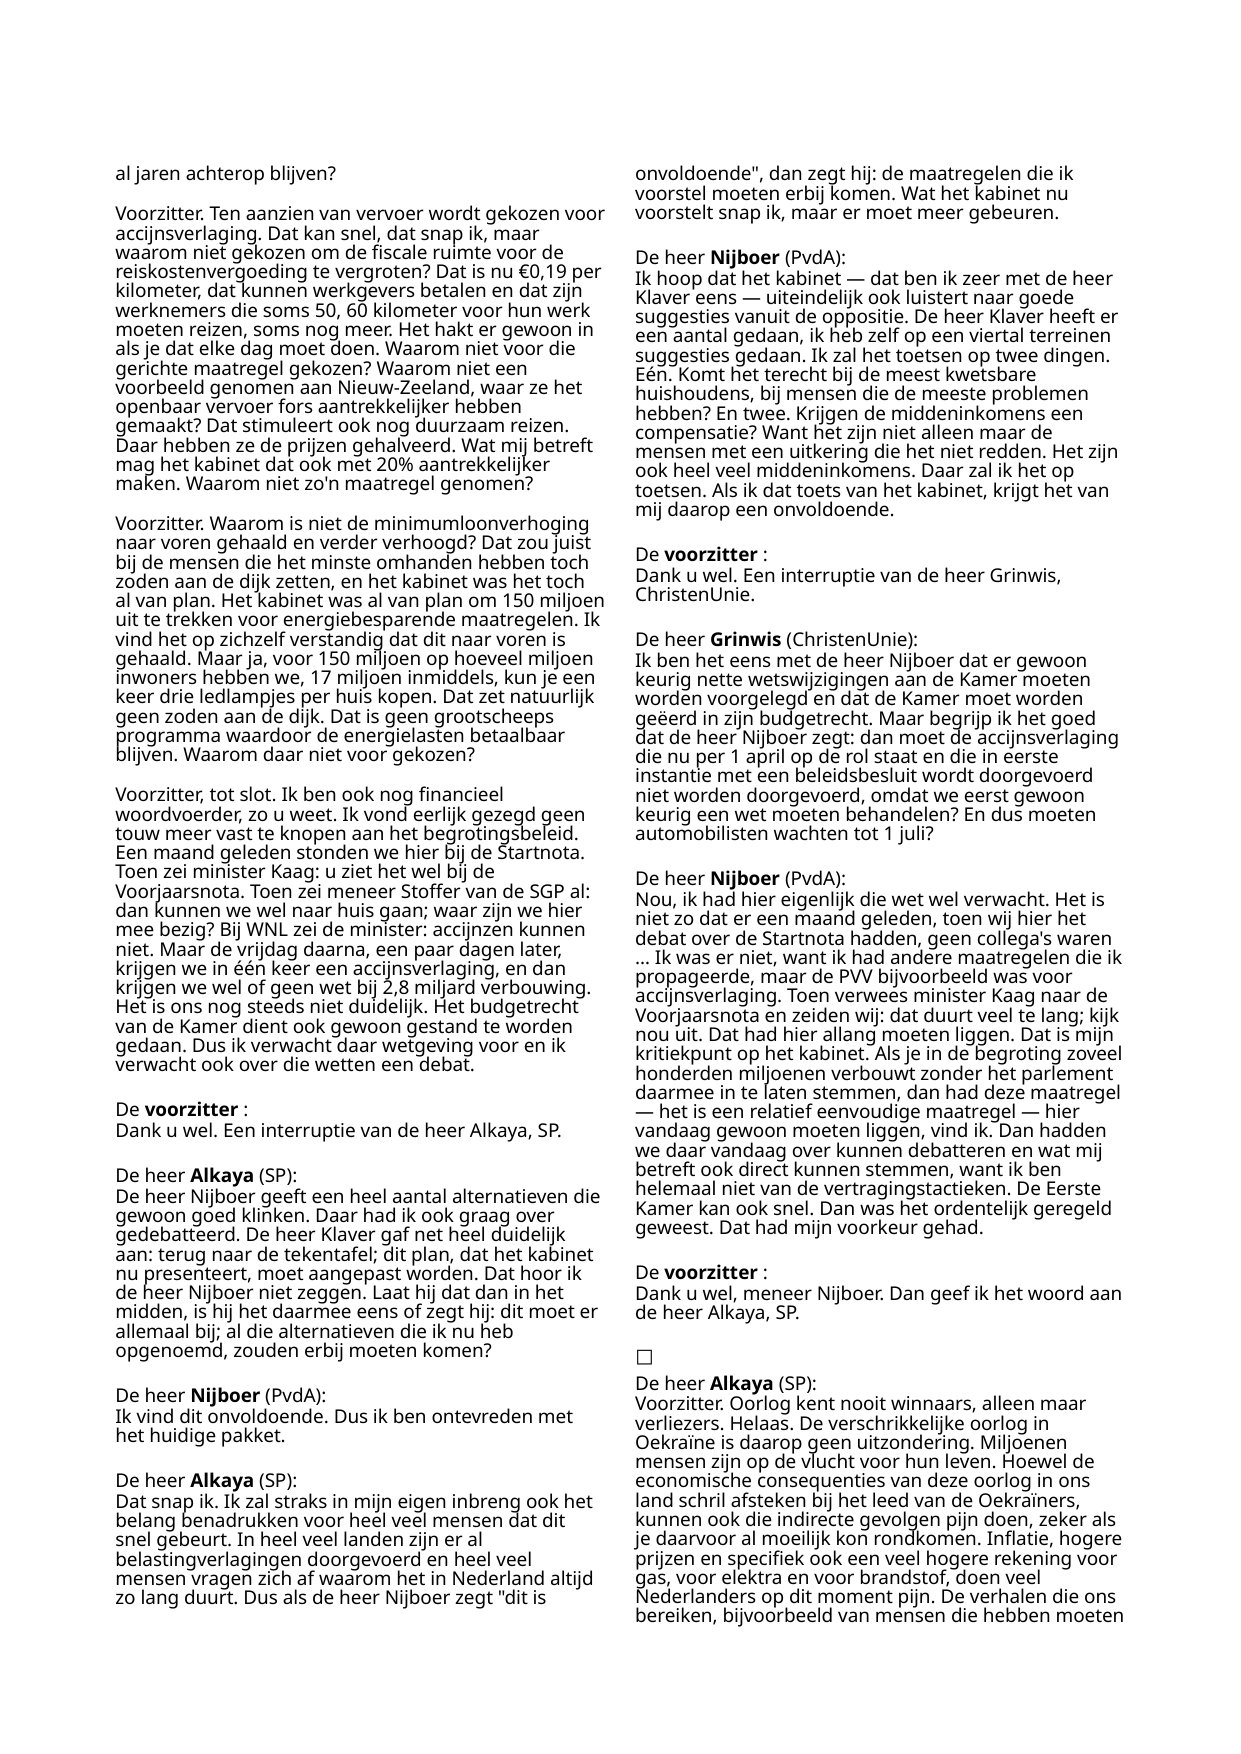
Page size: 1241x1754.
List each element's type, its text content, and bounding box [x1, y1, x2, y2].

text De heer Grinwis (ChristenUnie): [635, 626, 1125, 652]
text Dank u wel. Een interruptie van de heer Alkaya, SP. [115, 1122, 605, 1141]
text Nou, ik had hier eigenlijk die wet wel verwacht. Het is niet zo dat er een maand geleden, toen wij hier het debat over de Startnota hadden, geen collega's waren … Ik was er niet, want ik had andere maatregelen die ik propageerde, maar de PVV bijvoorbeeld was voor accijnsverlaging. Toen verwees minister Kaag naar de Voorjaarsnota en zeiden wij: dat duurt veel te lang; kijk nou uit. Dat had hier allang moeten liggen. Dat is mijn kritiekpunt op het kabinet. Als je in de begroting zoveel honderden miljoenen verbouwt zonder het parlement daarmee in te laten stemmen, dan had deze maatregel — het is een relatief eenvoudige maatregel — hier vandaag gewoon moeten liggen, vind ik. Dan hadden we daar vandaag over kunnen debatteren en wat mij betreft ook direct kunnen stemmen, want ik ben helemaal niet van de vertragingstactieken. De Eerste Kamer kan ook snel. Dan was het ordentelijk geregeld geweest. Dat had mijn voorkeur gehad. [635, 891, 1125, 1238]
text De heer Nijboer (PvdA): [635, 244, 1125, 270]
text Ik ben het eens met de heer Nijboer dat er gewoon keurig nette wetswijzigingen aan de Kamer moeten worden voorgelegd en dat de Kamer moet worden geëerd in zijn budgetrecht. Maar begrijp ik het goed dat de heer Nijboer zegt: dan moet de accijnsverlaging die nu per 1 april op de rol staat en die in eerste instantie met een beleidsbesluit wordt doorgevoerd niet worden doorgevoerd, omdat we eerst gewoon keurig een wet moeten behandelen? En dus moeten automobilisten wachten tot 1 juli? [635, 652, 1125, 844]
text Voorzitter. Oorlog kent nooit winnaars, alleen maar verliezers. Helaas. De verschrikkelijke oorlog in Oekraïne is daarop geen uitzondering. Miljoenen mensen zijn op de vlucht voor hun leven. Hoewel de economische consequenties van deze oorlog in ons land schril afsteken bij het leed van de Oekraïners, kunnen ook die indirecte gevolgen pijn doen, zeker als je daarvoor al moeilijk kon rondkomen. Inflatie, hogere prijzen en specifiek ook een veel hogere rekening voor gas, voor elektra en voor brandstof, doen veel Nederlanders op dit moment pijn. De verhalen die ons bereiken, bijvoorbeeld van mensen die hebben moeten [635, 1395, 1125, 1627]
text Voorzitter. Ten aanzien van vervoer wordt gekozen voor accijnsverlaging. Dat kan snel, dat snap ik, maar waarom niet gekozen om de fiscale ruimte voor de reiskostenvergoeding te vergroten? Dat is nu €0,19 per kilometer, dat kunnen werkgevers betalen en dat zijn werknemers die soms 50, 60 kilometer voor hun werk moeten reizen, soms nog meer. Het hakt er gewoon in als je dat elke dag moet doen. Waarom niet voor die gerichte maatregel gekozen? Waarom niet een voorbeeld genomen aan Nieuw-Zeeland, waar ze het openbaar vervoer fors aantrekkelijker hebben gemaakt? Dat stimuleert ook nog duurzaam reizen. Daar hebben ze de prijzen gehalveerd. Wat mij betreft mag het kabinet dat ook met 20% aantrekkelijker maken. Waarom niet zo'n maatregel genomen? [115, 205, 605, 494]
text De voorzitter : [115, 1096, 605, 1122]
text De heer Alkaya (SP): [115, 1162, 605, 1188]
text al jaren achterop blijven? [115, 165, 605, 184]
text Ik hoop dat het kabinet — dat ben ik zeer met de heer Klaver eens — uiteindelijk ook luistert naar goede suggesties vanuit de oppositie. De heer Klaver heeft er een aantal gedaan, ik heb zelf op een viertal terreinen suggesties gedaan. Ik zal het toetsen op twee dingen. Eén. Komt het terecht bij de meest kwetsbare huishoudens, bij mensen die de meeste problemen hebben? En twee. Krijgen de middeninkomens een compensatie? Want het zijn niet alleen maar de mensen met een uitkering die het niet redden. Het zijn ook heel veel middeninkomens. Daar zal ik het op toetsen. Als ik dat toets van het kabinet, krijgt het van mij daarop een onvoldoende. [635, 270, 1125, 520]
text Voorzitter. Waarom is niet de minimumloonverhoging naar voren gehaald en verder verhoogd? Dat zou juist bij de mensen die het minste omhanden hebben toch zoden aan de dijk zetten, en het kabinet was het toch al van plan. Het kabinet was al van plan om 150 miljoen uit te trekken voor energiebesparende maatregelen. Ik vind het op zichzelf verstandig dat dit naar voren is gehaald. Maar ja, voor 150 miljoen op hoeveel miljoen inwoners hebben we, 17 miljoen inmiddels, kun je een keer drie ledlampjes per huis kopen. Dat zet natuurlijk geen zoden aan de dijk. Dat is geen grootscheeps programma waardoor de energielasten betaalbaar blijven. Waarom daar niet voor gekozen? [115, 515, 605, 766]
text ⬜ [635, 1344, 1125, 1370]
text De heer Nijboer (PvdA): [115, 1382, 605, 1408]
text De heer Nijboer (PvdA): [635, 865, 1125, 891]
text De voorzitter : [635, 1259, 1125, 1284]
text Voorzitter, tot slot. Ik ben ook nog financieel woordvoerder, zo u weet. Ik vond eerlijk gezegd geen touw meer vast te knopen aan het begrotingsbeleid. Een maand geleden stonden we hier bij de Startnota. Toen zei minister Kaag: u ziet het wel bij de Voorjaarsnota. Toen zei meneer Stoffer van de SGP al: dan kunnen we wel naar huis gaan; waar zijn we hier mee bezig? Bij WNL zei de minister: accijnzen kunnen niet. Maar de vrijdag daarna, een paar dagen later, krijgen we in één keer een accijnsverlaging, en dan krijgen we wel of geen wet bij 2,8 miljard verbouwing. Het is ons nog steeds niet duidelijk. Het budgetrecht van de Kamer dient ook gewoon gestand te worden gedaan. Dus ik verwacht daar wetgeving voor en ik verwacht ook over die wetten een debat. [115, 786, 605, 1075]
text Dat snap ik. Ik zal straks in mijn eigen inbreng ook het belang benadrukken voor heel veel mensen dat dit snel gebeurt. In heel veel landen zijn er al belastingverlagingen doorgevoerd en heel veel mensen vragen zich af waarom het in Nederland altijd zo lang duurt. Dus als de heer Nijboer zegt "dit is [115, 1493, 605, 1608]
text Dank u wel, meneer Nijboer. Dan geef ik het woord aan de heer Alkaya, SP. [635, 1284, 1125, 1323]
text De heer Alkaya (SP): [635, 1370, 1125, 1395]
text De voorzitter : [635, 541, 1125, 567]
text De heer Alkaya (SP): [115, 1467, 605, 1493]
text De heer Nijboer geeft een heel aantal alternatieven die gewoon goed klinken. Daar had ik ook graag over gedebatteerd. De heer Klaver gaf net heel duidelijk aan: terug naar de tekentafel; dit plan, dat het kabinet nu presenteert, moet aangepast worden. Dat hoor ik de heer Nijboer niet zeggen. Laat hij dat dan in het midden, is hij het daarmee eens of zegt hij: dit moet er allemaal bij; al die alternatieven die ik nu heb opgenoemd, zouden erbij moeten komen? [115, 1188, 605, 1361]
text onvoldoende", dan zegt hij: de maatregelen die ik voorstel moeten erbij komen. Wat het kabinet nu voorstelt snap ik, maar er moet meer gebeuren. [635, 165, 1125, 223]
text Dank u wel. Een interruptie van de heer Grinwis, ChristenUnie. [635, 567, 1125, 605]
text Ik vind dit onvoldoende. Dus ik ben ontevreden met het huidige pakket. [115, 1408, 605, 1446]
